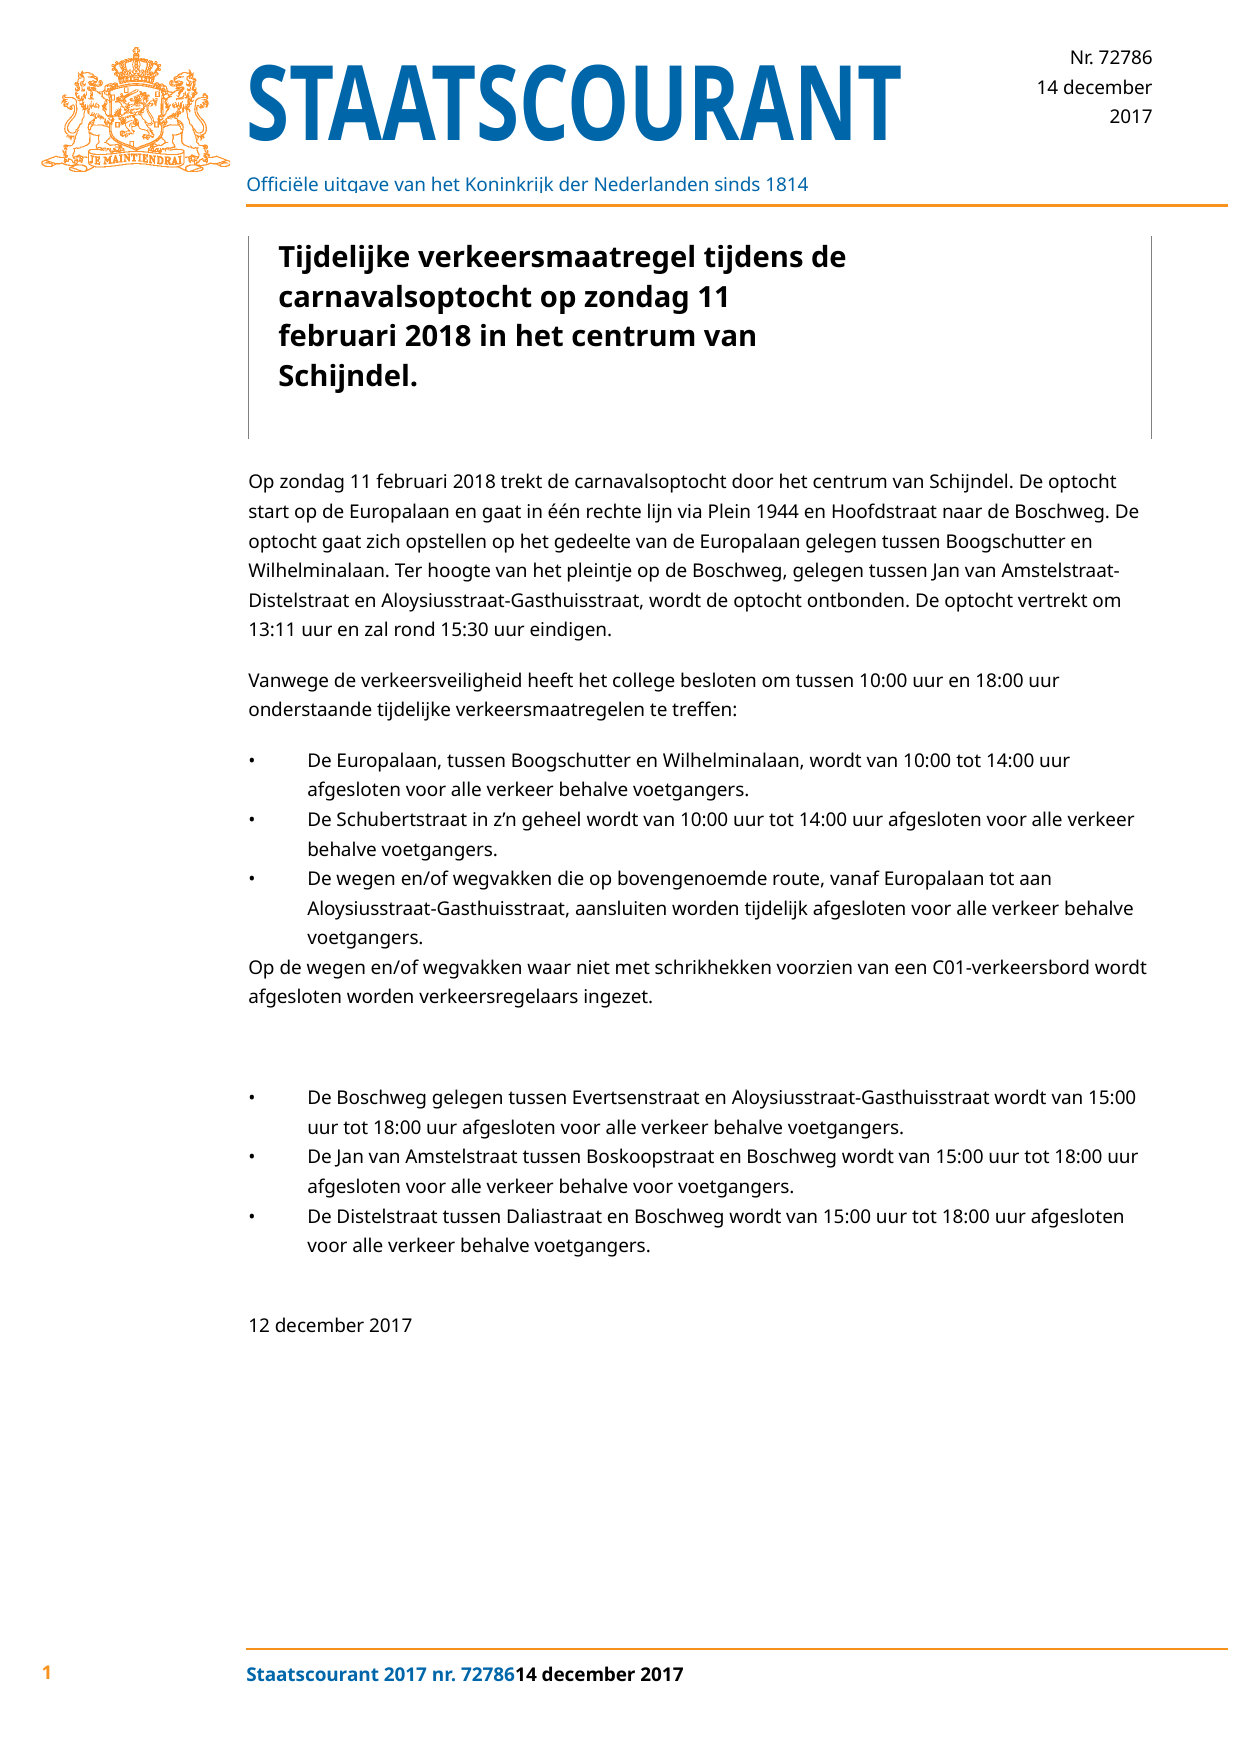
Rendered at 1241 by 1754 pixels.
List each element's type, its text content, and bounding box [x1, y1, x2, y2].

list De wegen en/of wegvakken die op bovengenoemde route, vanaf Europalaan tot aan Aloysiusstraat-Gasthuisstraat, aansluiten worden tijdelijk afgesloten voor alle verkeer behalve voetgangers. [248, 865, 1152, 950]
list De Jan van Amstelstraat tussen Boskoopstraat en Boschweg wordt van 15:00 uur tot 18:00 uur afgesloten voor alle verkeer behalve voor voetgangers. [248, 1144, 1152, 1199]
text 12 december 2017 [248, 1312, 1152, 1338]
list De Distelstraat tussen Daliastraat en Boschweg wordt van 15:00 uur tot 18:00 uur afgesloten voor alle verkeer behalve voetgangers. [248, 1203, 1152, 1258]
list De Schubertstraat in z’n geheel wordt van 10:00 uur tot 14:00 uur afgesloten voor alle verkeer behalve voetgangers. [248, 806, 1152, 861]
table_header [850, 236, 912, 413]
table_header [850, 414, 1151, 439]
text Op zondag 11 februari 2018 trekt de carnavalsoptocht door het centrum van Schijndel. De optocht start op de Europalaan en gaat in één rechte lijn via Plein 1944 en Hoofdstraat naar de Boschweg. De optocht gaat zich opstellen op het gedeelte van de Europalaan gelegen tussen Boogschutter en Wilhelminalaan. Ter hoogte van het pleintje op de Boschweg, gelegen tussen Jan van Amstelstraat-Distelstraat en Aloysiusstraat-Gasthuisstraat, wordt de optocht ontbonden. De optocht vertrekt om 13:11 uur en zal rond 15:30 uur eindigen. [248, 469, 1152, 642]
picture [912, 236, 1090, 414]
list De Europalaan, tussen Boogschutter en Wilhelminalaan, wordt van 10:00 tot 14:00 uur afgesloten voor alle verkeer behalve voetgangers. [248, 747, 1152, 802]
table_header Tijdelijke verkeersmaatregel tijdens de carnavalsoptocht op zondag 11 februari 2018 in het centrum van Schijndel. [249, 236, 850, 439]
table_header [1090, 236, 1151, 413]
list De Boschweg gelegen tussen Evertsenstraat en Aloysiusstraat-Gasthuisstraat wordt van 15:00 uur tot 18:00 uur afgesloten voor alle verkeer behalve voetgangers. [248, 1084, 1152, 1140]
text Vanwege de verkeersveiligheid heeft het college besloten om tussen 10:00 uur en 18:00 uur onderstaande tijdelijke verkeersmaatregelen te treffen: [248, 667, 1152, 722]
text Op de wegen en/of wegvakken waar niet met schrikhekken voorzien van een C01-verkeersbord wordt afgesloten worden verkeersregelaars ingezet. [248, 954, 1152, 1009]
picture [41, 47, 231, 172]
